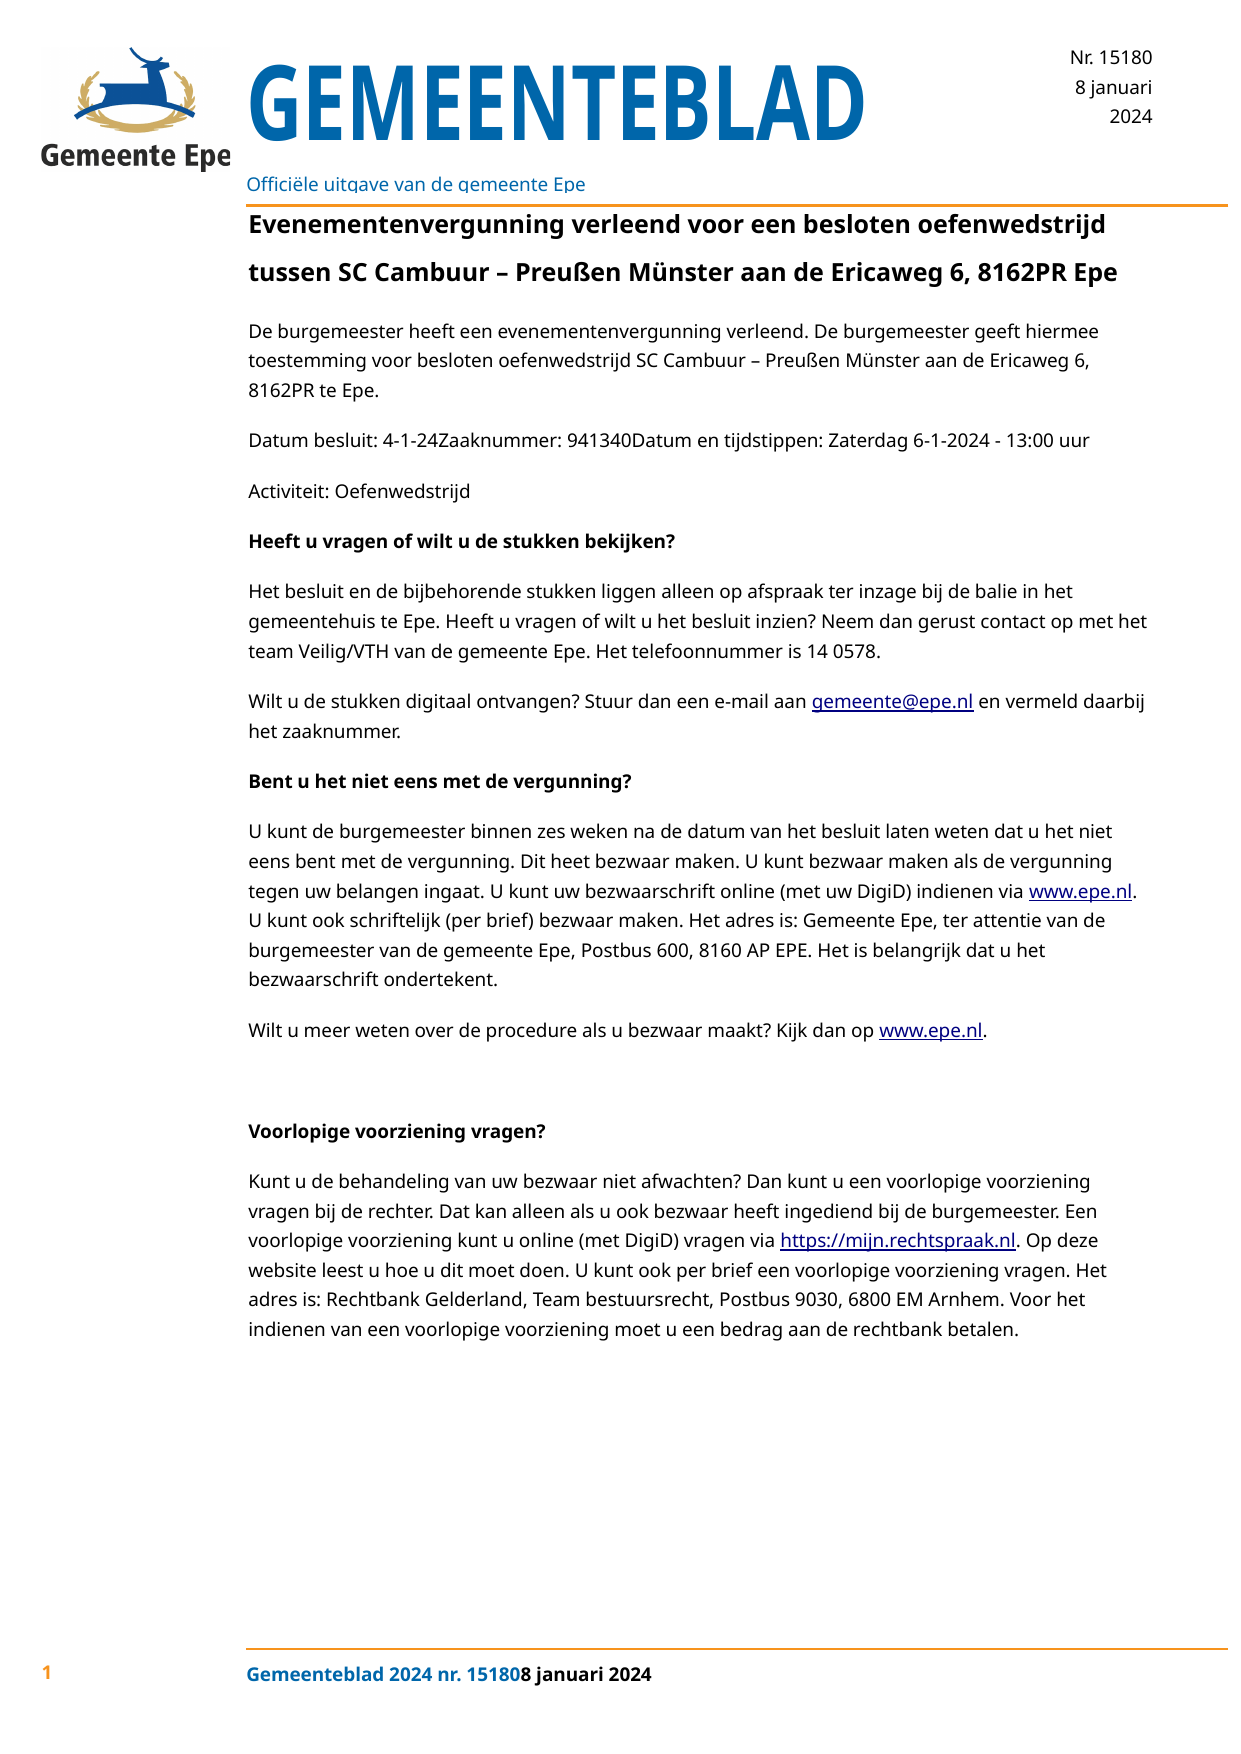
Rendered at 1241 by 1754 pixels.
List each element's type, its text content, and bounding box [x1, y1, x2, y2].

text Het besluit en de bijbehorende stukken liggen alleen op afspraak ter inzage bij de balie in het gemeentehuis te Epe. Heeft u vragen of wilt u het besluit inzien? Neem dan gerust contact op met het team Veilig/VTH van de gemeente Epe. Het telefoonnummer is 14 0578. [248, 579, 1152, 664]
text Datum besluit: 4-1-24Zaaknummer: 941340Datum en tijdstippen: Zaterdag 6-1-2024 - 13:00 uur [248, 427, 1152, 453]
text Voorlopige voorziening vragen? [248, 1118, 1152, 1144]
text U kunt de burgemeester binnen zes weken na de datum van het besluit laten weten dat u het niet eens bent met de vergunning. Dit heet bezwaar maken. U kunt bezwaar maken als de vergunning tegen uw belangen ingaat. U kunt uw bezwaarschrift online (met uw DigiD) indienen via www.epe.nl. U kunt ook schriftelijk (per brief) bezwaar maken. Het adres is: Gemeente Epe, ter attentie van de burgemeester van de gemeente Epe, Postbus 600, 8160 AP EPE. Het is belangrijk dat u het bezwaarschrift ondertekent. [248, 819, 1152, 992]
text De burgemeester heeft een evenementenvergunning verleend. De burgemeester geeft hiermee toestemming voor besloten oefenwedstrijd SC Cambuur – Preußen Münster aan de Ericaweg 6, 8162PR te Epe. [248, 318, 1152, 403]
text Kunt u de behandeling van uw bezwaar niet afwachten? Dan kunt u een voorlopige voorziening vragen bij de rechter. Dat kan alleen als u ook bezwaar heeft ingediend bij de burgemeester. Een voorlopige voorziening kunt u online (met DigiD) vragen via https://mijn.rechtspraak.nl. Op deze website leest u hoe u dit moet doen. U kunt ook per brief een voorlopige voorziening vragen. Het adres is: Rechtbank Gelderland, Team bestuursrecht, Postbus 9030, 6800 EM Arnhem. Voor het indienen van een voorlopige voorziening moet u een bedrag aan de rechtbank betalen. [248, 1168, 1152, 1342]
text Wilt u de stukken digitaal ontvangen? Stuur dan een e-mail aan gemeente@epe.nl en vermeld daarbij het zaaknummer. [248, 688, 1152, 744]
text Wilt u meer weten over de procedure als u bezwaar maakt? Kijk dan op www.epe.nl. [248, 1017, 1152, 1043]
text Heeft u vragen of wilt u de stukken bekijken? [248, 528, 1152, 554]
text Evenementenvergunning verleend voor een besloten oefenwedstrijd tussen SC Cambuur – Preußen Münster aan de Ericaweg 6, 8162PR Epe [248, 207, 1152, 288]
text Bent u het niet eens met de vergunning? [248, 768, 1152, 794]
picture [41, 47, 231, 172]
text Activiteit: Oefenwedstrijd [248, 478, 1152, 504]
